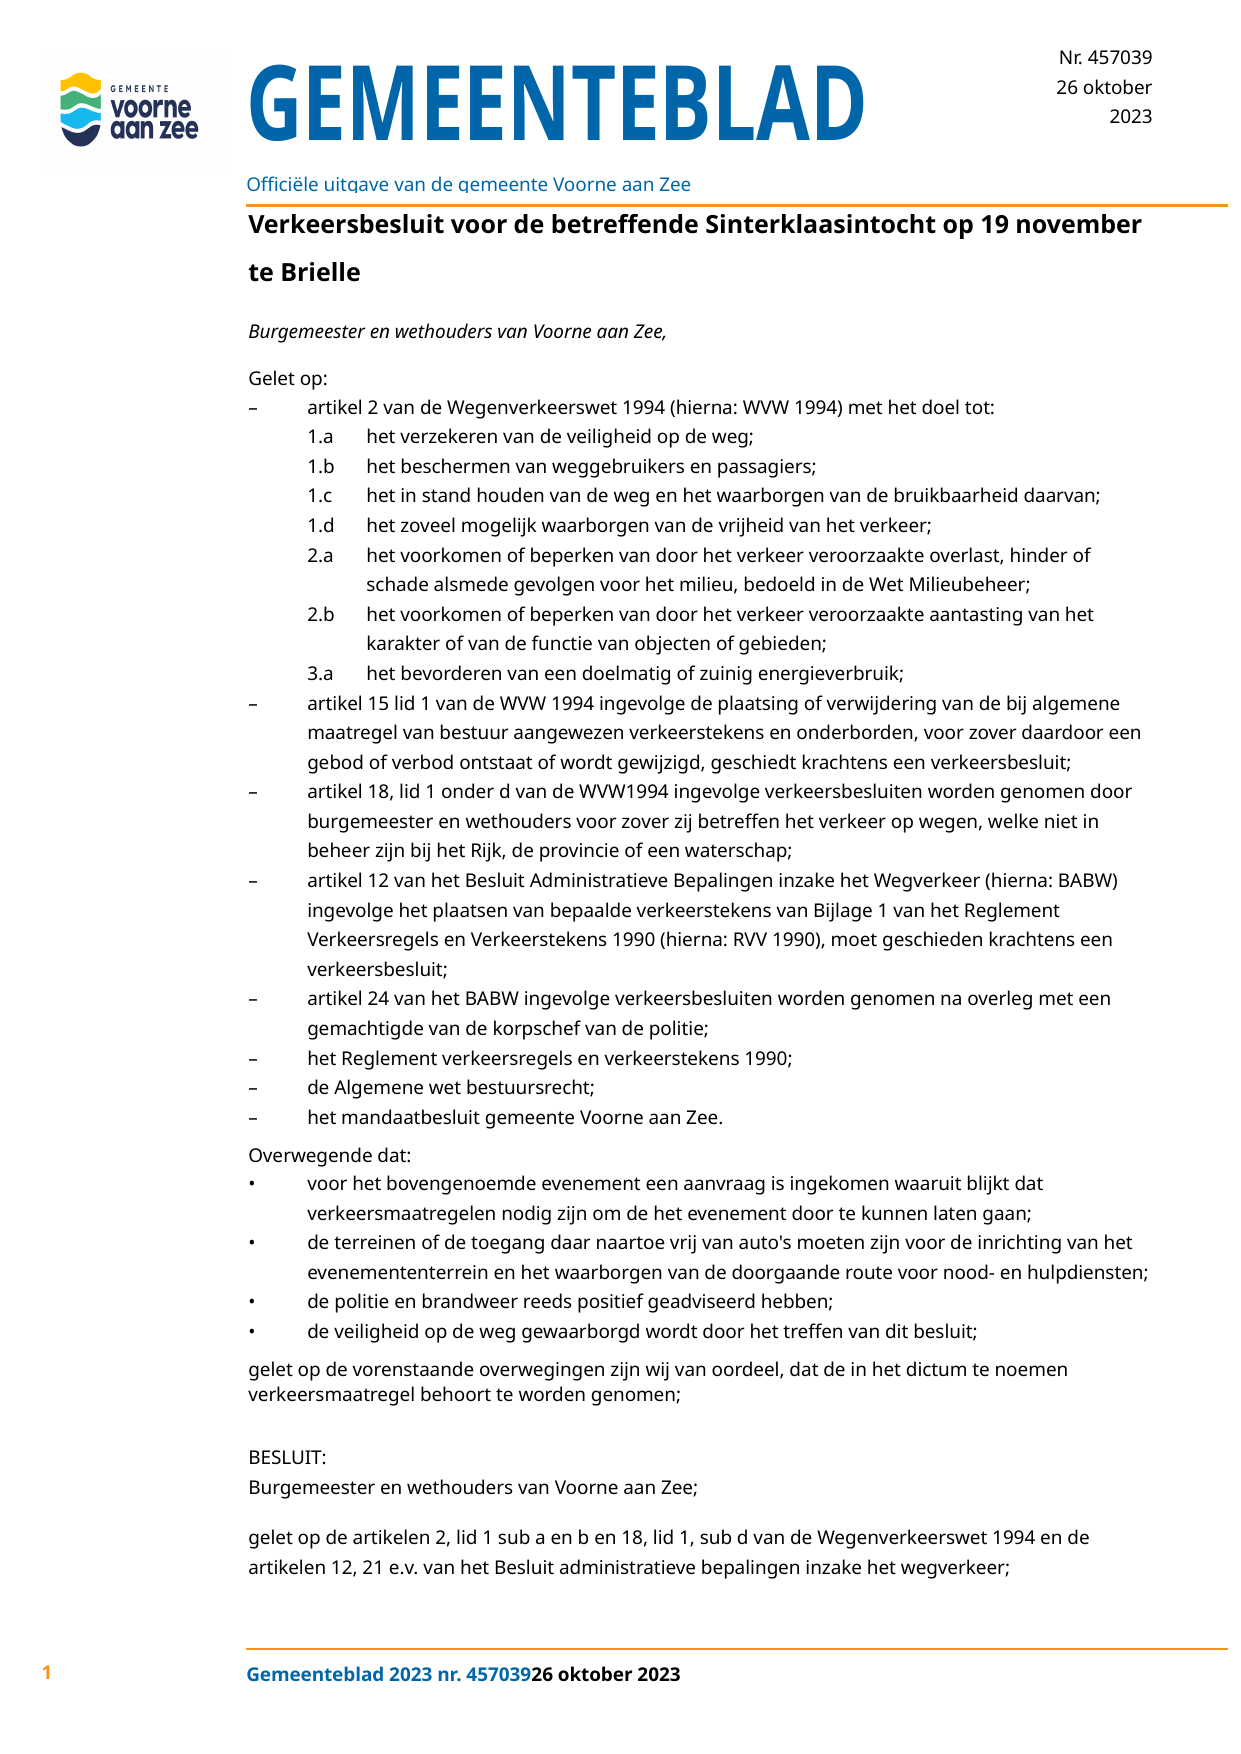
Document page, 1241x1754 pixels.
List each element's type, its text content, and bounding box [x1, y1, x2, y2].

text Gelet op: [248, 366, 1152, 391]
list het voorkomen of beperken van door het verkeer veroorzaakte aantasting van het karakter of van de functie van objecten of gebieden; [307, 601, 1152, 656]
list artikel 15 lid 1 van de WVW 1994 ingevolge de plaatsing of verwijdering van de bij algemene maatregel van bestuur aangewezen verkeerstekens en onderborden, voor zover daardoor een gebod of verbod ontstaat of wordt gewijzigd, geschiedt krachtens een verkeersbesluit; [248, 690, 1152, 774]
text gelet op de vorenstaande overwegingen zijn wij van oordeel, dat de in het dictum te noemen verkeersmaatregel behoort te worden genomen; [248, 1356, 1152, 1407]
text Verkeersbesluit voor de betreffende Sinterklaasintocht op 19 november te Brielle [248, 207, 1152, 288]
text Burgemeester en wethouders van Voorne aan Zee, [248, 318, 1152, 344]
text Burgemeester en wethouders van Voorne aan Zee; [248, 1474, 1152, 1500]
list het Reglement verkeersregels en verkeerstekens 1990; [248, 1045, 1152, 1070]
list het bevorderen van een doelmatig of zuinig energieverbruik; [307, 660, 1152, 686]
list artikel 12 van het Besluit Administratieve Bepalingen inzake het Wegverkeer (hierna: BABW) ingevolge het plaatsen van bepaalde verkeerstekens van Bijlage 1 van het Reglement Verkeersregels en Verkeerstekens 1990 (hierna: RVV 1990), moet geschieden krachtens een verkeersbesluit; [248, 867, 1152, 982]
list het zoveel mogelijk waarborgen van de vrijheid van het verkeer; [307, 512, 1152, 538]
list de veiligheid op de weg gewaarborgd wordt door het treffen van dit besluit; [248, 1318, 1152, 1344]
list het beschermen van weggebruikers en passagiers; [307, 453, 1152, 479]
picture [41, 47, 231, 172]
list artikel 18, lid 1 onder d van de WVW1994 ingevolge verkeersbesluiten worden genomen door burgemeester en wethouders voor zover zij betreffen het verkeer op wegen, welke niet in beheer zijn bij het Rijk, de provincie of een waterschap; [248, 778, 1152, 863]
list de terreinen of de toegang daar naartoe vrij van auto's moeten zijn voor de inrichting van het evenemententerrein en het waarborgen van de doorgaande route voor nood- en hulpdiensten; [248, 1229, 1152, 1284]
list het voorkomen of beperken van door het verkeer veroorzaakte overlast, hinder of schade alsmede gevolgen voor het milieu, bedoeld in de Wet Milieubeheer; [307, 542, 1152, 597]
list artikel 24 van het BABW ingevolge verkeersbesluiten worden genomen na overleg met een gemachtigde van de korpschef van de politie; [248, 986, 1152, 1041]
text gelet op de artikelen 2, lid 1 sub a en b en 18, lid 1, sub d van de Wegenverkeerswet 1994 en de artikelen 12, 21 e.v. van het Besluit administratieve bepalingen inzake het wegverkeer; [248, 1524, 1152, 1580]
list artikel 2 van de Wegenverkeerswet 1994 (hierna: WVW 1994) met het doel tot: [248, 394, 1152, 419]
list het in stand houden van de weg en het waarborgen van de bruikbaarheid daarvan; [307, 483, 1152, 508]
list de politie en brandweer reeds positief geadviseerd hebben; [248, 1288, 1152, 1314]
list het verzekeren van de veiligheid op de weg; [307, 423, 1152, 449]
list het mandaatbesluit gemeente Voorne aan Zee. [248, 1104, 1152, 1129]
list de Algemene wet bestuursrecht; [248, 1074, 1152, 1100]
text BESLUIT: [248, 1444, 1152, 1470]
text Overwegende dat: [248, 1142, 1152, 1167]
list voor het bovengenoemde evenement een aanvraag is ingekomen waaruit blijkt dat verkeersmaatregelen nodig zijn om de het evenement door te kunnen laten gaan; [248, 1170, 1152, 1225]
